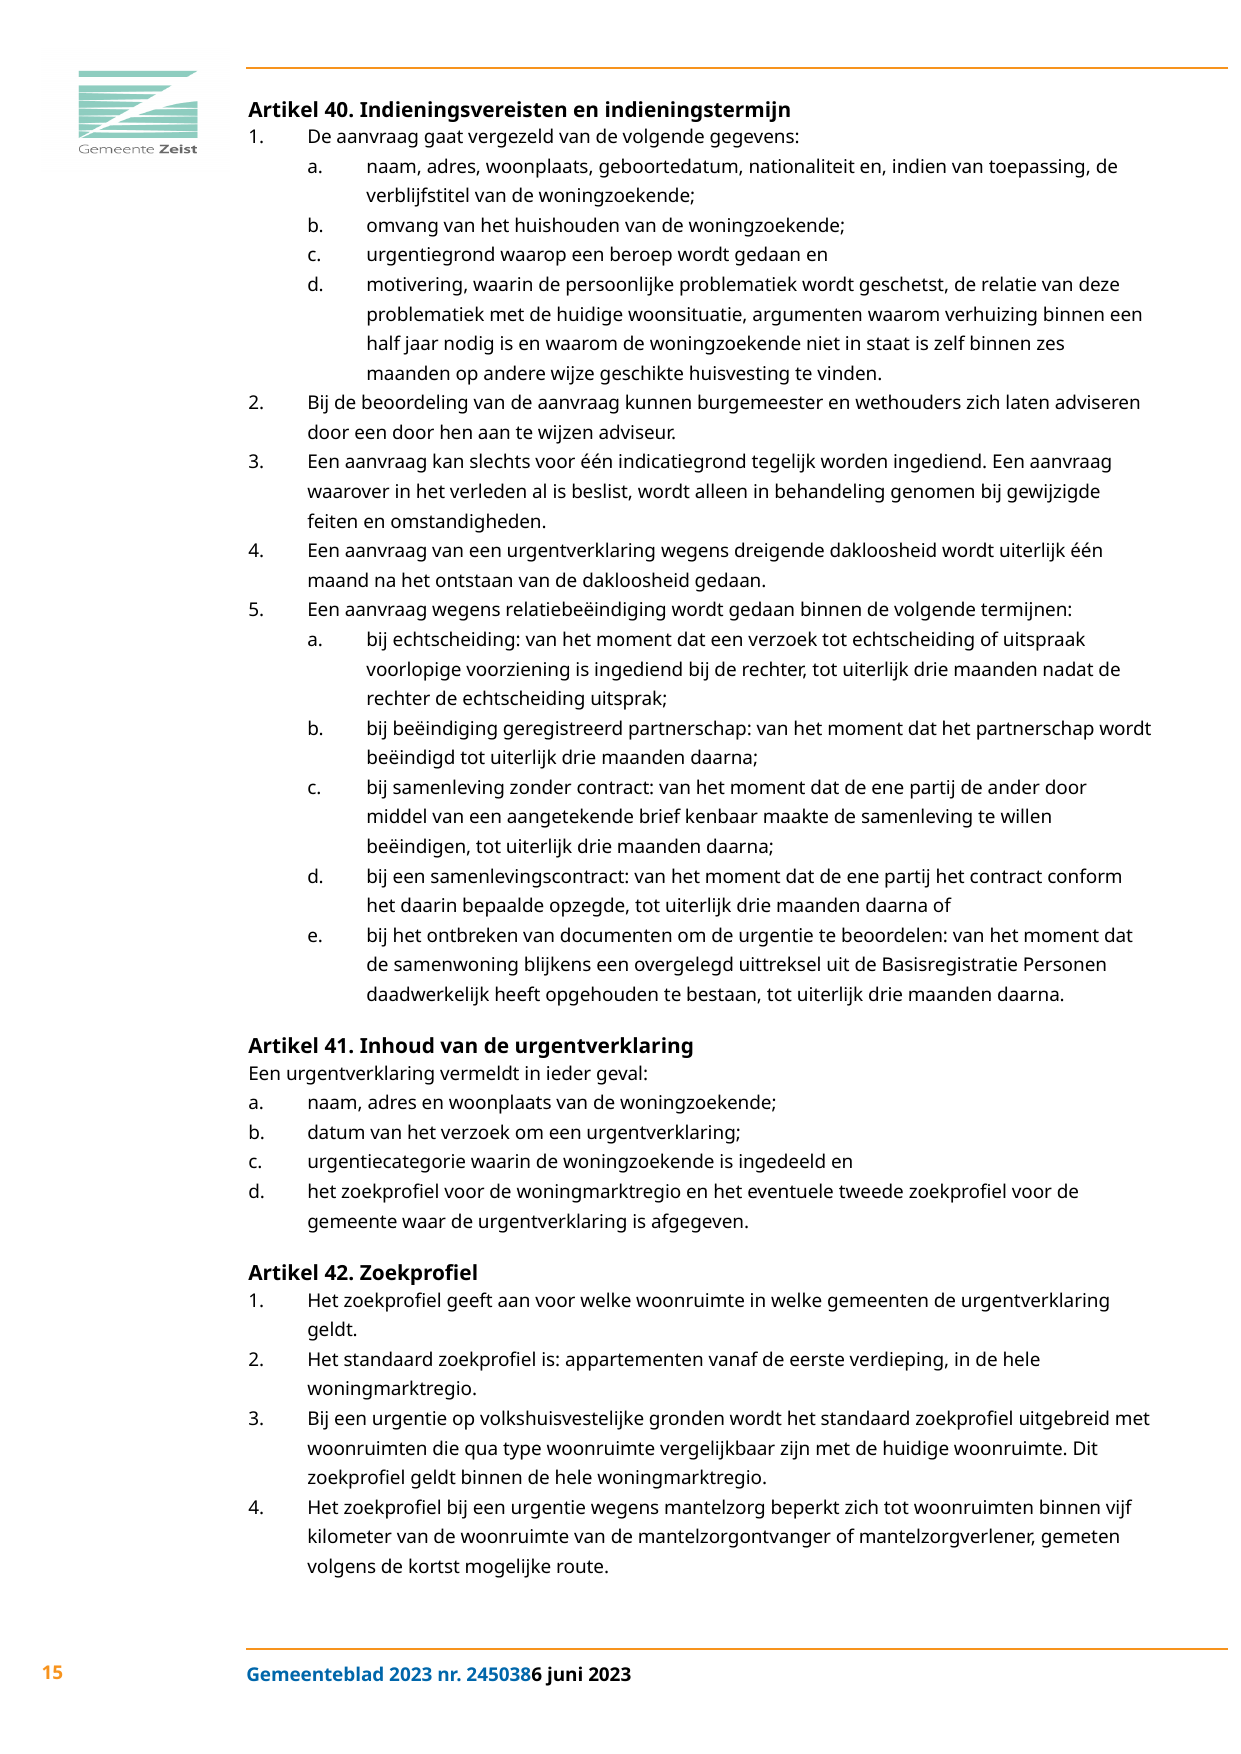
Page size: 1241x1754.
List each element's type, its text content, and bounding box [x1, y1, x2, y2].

list motivering, waarin de persoonlijke problematiek wordt geschetst, de relatie van deze problematiek met de huidige woonsituatie, argumenten waarom verhuizing binnen een half jaar nodig is en waarom de woningzoekende niet in staat is zelf binnen zes maanden op andere wijze geschikte huisvesting te vinden. [307, 271, 1152, 386]
list Een aanvraag kan slechts voor één indicatiegrond tegelijk worden ingediend. Een aanvraag waarover in het verleden al is beslist, wordt alleen in behandeling genomen bij gewijzigde feiten en omstandigheden. [248, 449, 1152, 533]
list het zoekprofiel voor de woningmarktregio en het eventuele tweede zoekprofiel voor de gemeente waar de urgentverklaring is afgegeven. [248, 1178, 1152, 1234]
list datum van het verzoek om een urgentverklaring; [248, 1119, 1152, 1145]
list urgentiecategorie waarin de woningzoekende is ingedeeld en [248, 1149, 1152, 1174]
list omvang van het huishouden van de woningzoekende; [307, 212, 1152, 238]
list naam, adres en woonplaats van de woningzoekende; [248, 1089, 1152, 1115]
list Een aanvraag wegens relatiebeëindiging wordt gedaan binnen de volgende termijnen: [248, 597, 1152, 622]
list De aanvraag gaat vergezeld van de volgende gegevens: [248, 123, 1152, 149]
list Bij de beoordeling van de aanvraag kunnen burgemeester en wethouders zich laten adviseren door een door hen aan te wijzen adviseur. [248, 389, 1152, 445]
text Artikel 40. Indieningsvereisten en indieningstermijn [248, 95, 1152, 123]
text Artikel 42. Zoekprofiel [248, 1258, 1152, 1287]
list Het zoekprofiel bij een urgentie wegens mantelzorg beperkt zich tot woonruimten binnen vijf kilometer van de woonruimte van de mantelzorgontvanger of mantelzorgverlener, gemeten volgens de kortst mogelijke route. [248, 1494, 1152, 1579]
picture [41, 47, 231, 172]
text Een urgentverklaring vermeldt in ieder geval: [248, 1060, 1152, 1086]
list naam, adres, woonplaats, geboortedatum, nationaliteit en, indien van toepassing, de verblijfstitel van de woningzoekende; [307, 153, 1152, 208]
list bij echtscheiding: van het moment dat een verzoek tot echtscheiding of uitspraak voorlopige voorziening is ingediend bij de rechter, tot uiterlijk drie maanden nadat de rechter de echtscheiding uitsprak; [307, 626, 1152, 711]
list Bij een urgentie op volkshuisvestelijke gronden wordt het standaard zoekprofiel uitgebreid met woonruimten die qua type woonruimte vergelijkbaar zijn met de huidige woonruimte. Dit zoekprofiel geldt binnen de hele woningmarktregio. [248, 1405, 1152, 1490]
list bij samenleving zonder contract: van het moment dat de ene partij de ander door middel van een aangetekende brief kenbaar maakte de samenleving te willen beëindigen, tot uiterlijk drie maanden daarna; [307, 774, 1152, 859]
list urgentiegrond waarop een beroep wordt gedaan en [307, 242, 1152, 267]
list Het zoekprofiel geeft aan voor welke woonruimte in welke gemeenten de urgentverklaring geldt. [248, 1287, 1152, 1342]
text Artikel 41. Inhoud van de urgentverklaring [248, 1032, 1152, 1060]
list bij beëindiging geregistreerd partnerschap: van het moment dat het partnerschap wordt beëindigd tot uiterlijk drie maanden daarna; [307, 715, 1152, 770]
list Een aanvraag van een urgentverklaring wegens dreigende dakloosheid wordt uiterlijk één maand na het ontstaan van de dakloosheid gedaan. [248, 537, 1152, 593]
list bij het ontbreken van documenten om de urgentie te beoordelen: van het moment dat de samenwoning blijkens een overgelegd uittreksel uit de Basisregistratie Personen daadwerkelijk heeft opgehouden te bestaan, tot uiterlijk drie maanden daarna. [307, 922, 1152, 1007]
list bij een samenlevingscontract: van het moment dat de ene partij het contract conform het daarin bepaalde opzegde, tot uiterlijk drie maanden daarna of [307, 863, 1152, 918]
list Het standaard zoekprofiel is: appartementen vanaf de eerste verdieping, in de hele woningmarktregio. [248, 1346, 1152, 1401]
